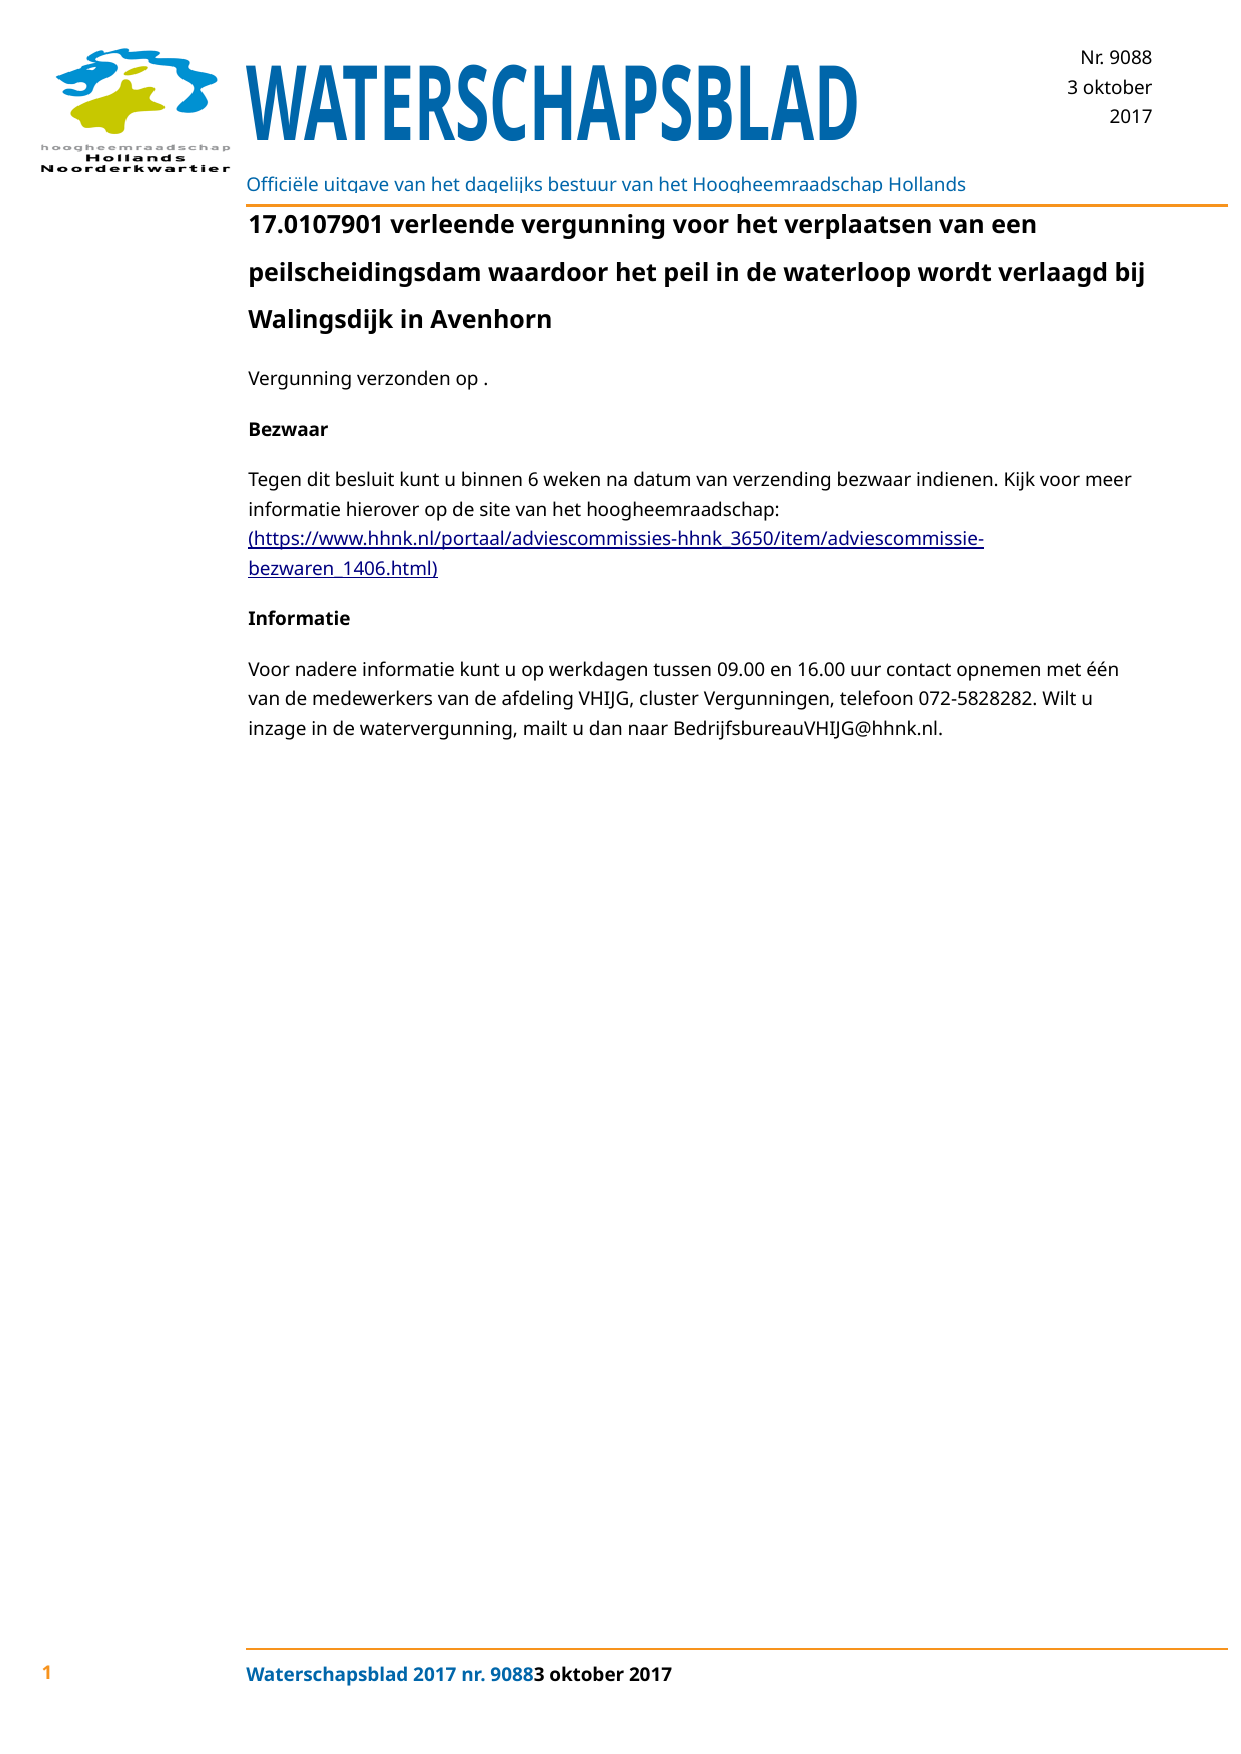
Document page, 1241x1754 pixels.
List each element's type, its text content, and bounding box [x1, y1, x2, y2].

picture [41, 47, 231, 172]
text 17.0107901 verleende vergunning voor het verplaatsen van een peilscheidingsdam waardoor het peil in de waterloop wordt verlaagd bij Walingsdijk in Avenhorn [248, 207, 1152, 336]
text Informatie [248, 606, 1152, 631]
text Tegen dit besluit kunt u binnen 6 weken na datum van verzending bezwaar indienen. Kijk voor meer informatie hierover op de site van het hoogheemraadschap: (https://www.hhnk.nl/portaal/adviescommissies-hhnk_3650/item/adviescommissie-bezwaren_1406.html) [248, 466, 1152, 581]
text Bezwaar [248, 416, 1152, 442]
text Vergunning verzonden op . [248, 366, 1152, 391]
text Voor nadere informatie kunt u op werkdagen tussen 09.00 en 16.00 uur contact opnemen met één van de medewerkers van de afdeling VHIJG, cluster Vergunningen, telefoon 072-5828282. Wilt u inzage in de watervergunning, mailt u dan naar BedrijfsbureauVHIJG@hhnk.nl. [248, 656, 1152, 741]
